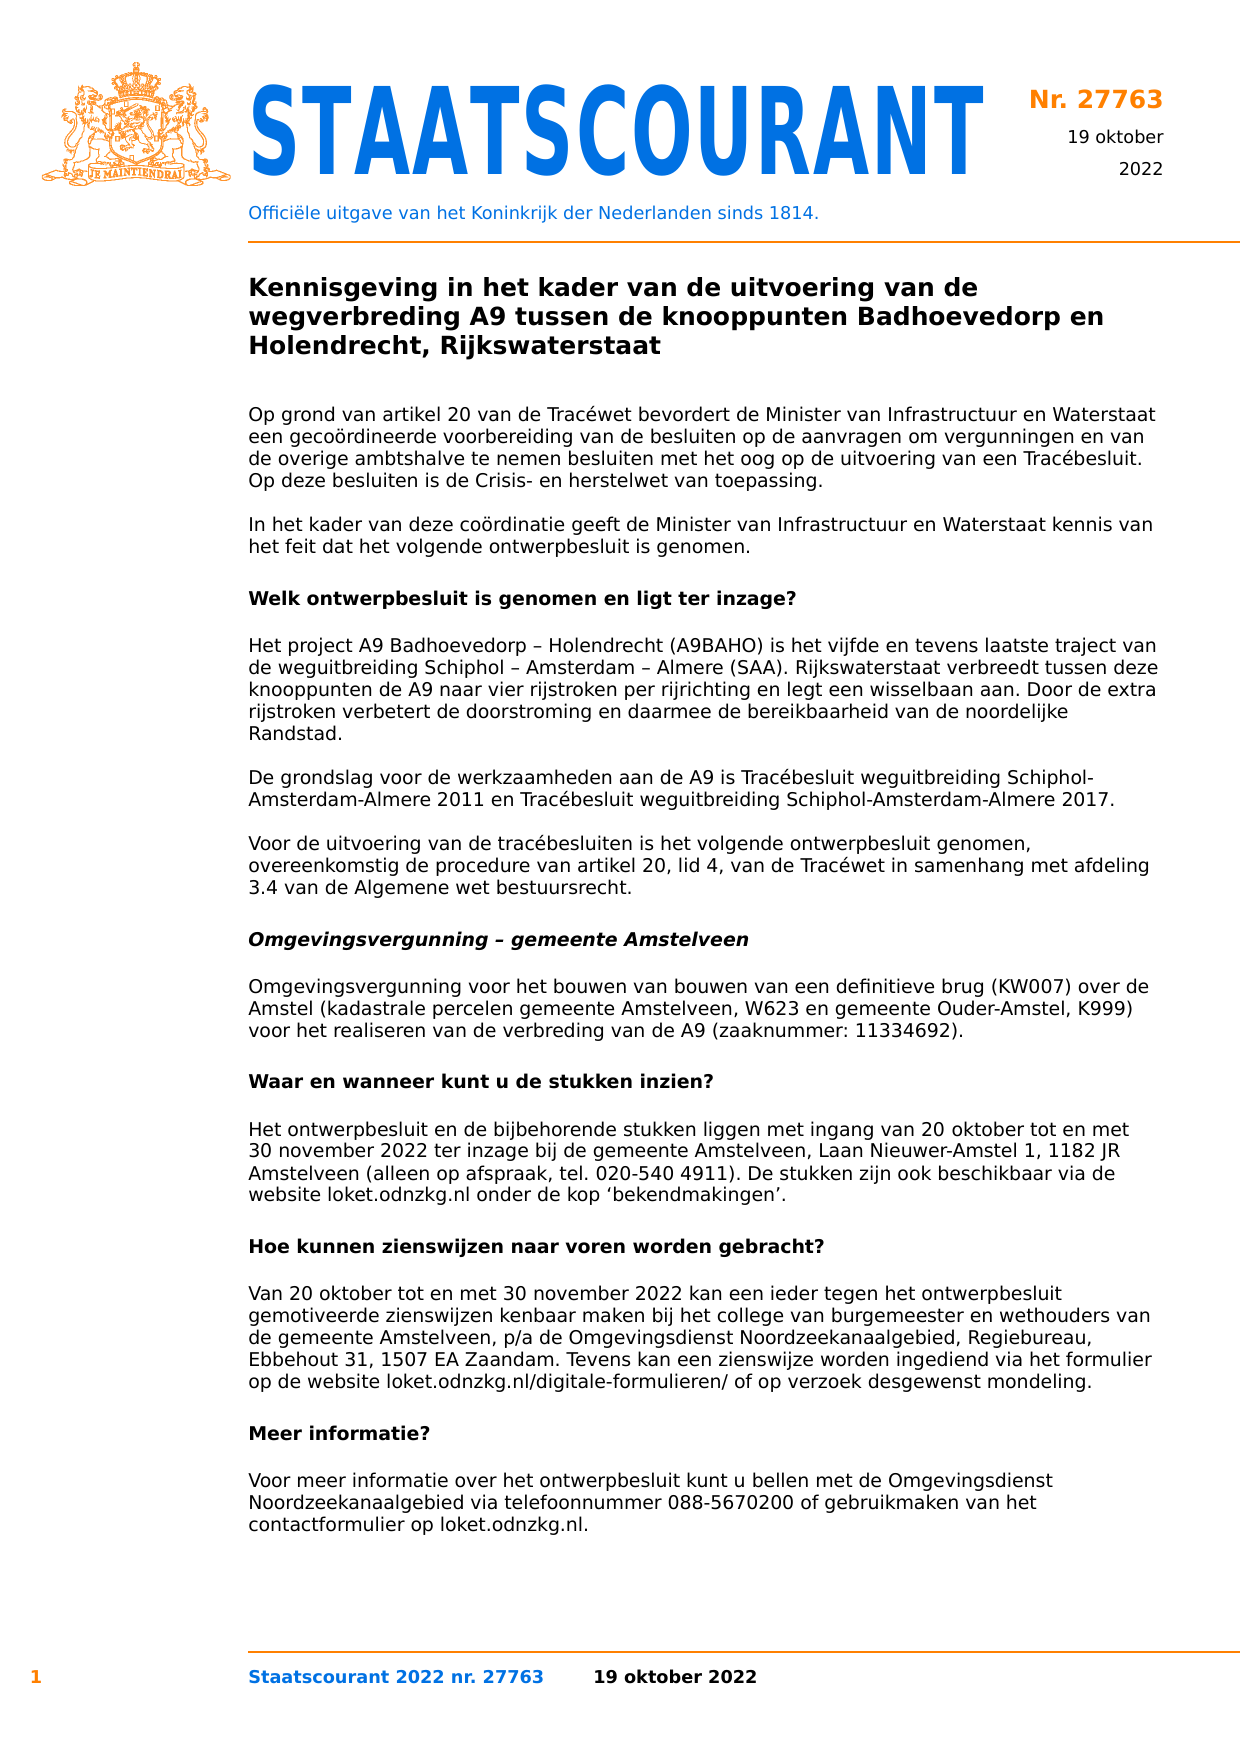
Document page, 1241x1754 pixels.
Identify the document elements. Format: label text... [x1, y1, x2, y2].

subtitle Welk ontwerpbesluit is genomen en ligt ter inzage? [248, 588, 1163, 610]
subtitle Meer informatie? [248, 1423, 1163, 1445]
text In het kader van deze coördinatie geeft de Minister van Infrastructuur en Waterstaat kennis van het feit dat het volgende ontwerpbesluit is genomen. [248, 514, 1163, 558]
table_header [25, 62, 248, 241]
text Van 20 oktober tot en met 30 november 2022 kan een ieder tegen het ontwerpbesluit gemotiveerde zienswijzen kenbaar maken bij het college van burgemeester en wethouders van de gemeente Amstelveen, p/a de Omgevingsdienst Noordzeekanaalgebied, Regiebureau, Ebbehout 31, 1507 EA Zaandam. Tevens kan een zienswijze worden ingediend via het formulier op de website loket.odnzkg.nl/digitale-formulieren/ of op verzoek desgewenst mondeling. [248, 1283, 1163, 1393]
subtitle Omgevingsvergunning – gemeente Amstelveen [248, 928, 1163, 951]
table_cell Officiële uitgave van het Koninkrijk der Nederlanden sinds 1814. [248, 203, 1240, 241]
text Omgevingsvergunning voor het bouwen van bouwen van een definitieve brug (KW007) over de Amstel (kadastrale percelen gemeente Amstelveen, W623 en gemeente Ouder-Amstel, K999) voor het realiseren van de verbreding van de A9 (zaaknummer: 11334692). [248, 976, 1163, 1041]
subtitle Hoe kunnen zienswijzen naar voren worden gebracht? [248, 1236, 1163, 1258]
table_cell 19 oktober [998, 121, 1240, 153]
text Het project A9 Badhoevedorp – Holendrecht (A9BAHO) is het vijfde en tevens laatste traject van de weguitbreiding Schiphol – Amsterdam – Almere (SAA). Rijkswaterstaat verbreedt tussen deze knooppunten de A9 naar vier rijstroken per rijrichting en legt een wisselbaan aan. Door de extra rijstroken verbetert de doorstroming en daarmee de bereikbaarheid van de noordelijke Randstad. [248, 635, 1163, 745]
text Op grond van artikel 20 van de Tracéwet bevordert de Minister van Infrastructuur en Waterstaat een gecoördineerde voorbereiding van de besluiten op de aanvragen om vergunningen en van de overige ambtshalve te nemen besluiten met het oog op de uitvoering van een Tracébesluit. Op deze besluiten is de Crisis- en herstelwet van toepassing. [248, 404, 1163, 492]
text Voor meer informatie over het ontwerpbesluit kunt u bellen met de Omgevingsdienst Noordzeekanaalgebied via telefoonnummer 088-5670200 of gebruikmaken van het contactformulier op loket.odnzkg.nl. [248, 1470, 1163, 1536]
table_cell 2022 [998, 153, 1240, 203]
subtitle Waar en wanneer kunt u de stukken inzien? [248, 1071, 1163, 1093]
text De grondslag voor de werkzaamheden aan de A9 is Tracébesluit weguitbreiding Schiphol-Amsterdam-Almere 2011 en Tracébesluit weguitbreiding Schiphol-Amsterdam-Almere 2017. [248, 767, 1163, 811]
table_header STAATSCOURANT [248, 62, 998, 203]
picture [41, 62, 231, 186]
text Het ontwerpbesluit en de bijbehorende stukken liggen met ingang van 20 oktober tot en met 30 november 2022 ter inzage bij de gemeente Amstelveen, Laan Nieuwer-Amstel 1, 1182 JR Amstelveen (alleen op afspraak, tel. 020-540 4911). De stukken zijn ook beschikbaar via de website loket.odnzkg.nl onder de kop ‘bekendmakingen’. [248, 1118, 1163, 1206]
subtitle Kennisgeving in het kader van de uitvoering van de wegverbreding A9 tussen de knooppunten Badhoevedorp en Holendrecht, Rijkswaterstaat [248, 273, 1163, 361]
text Voor de uitvoering van de tracébesluiten is het volgende ontwerpbesluit genomen, overeenkomstig de procedure van artikel 20, lid 4, van de Tracéwet in samenhang met afdeling 3.4 van de Algemene wet bestuursrecht. [248, 833, 1163, 898]
table_header Nr. 27763 [998, 62, 1240, 121]
